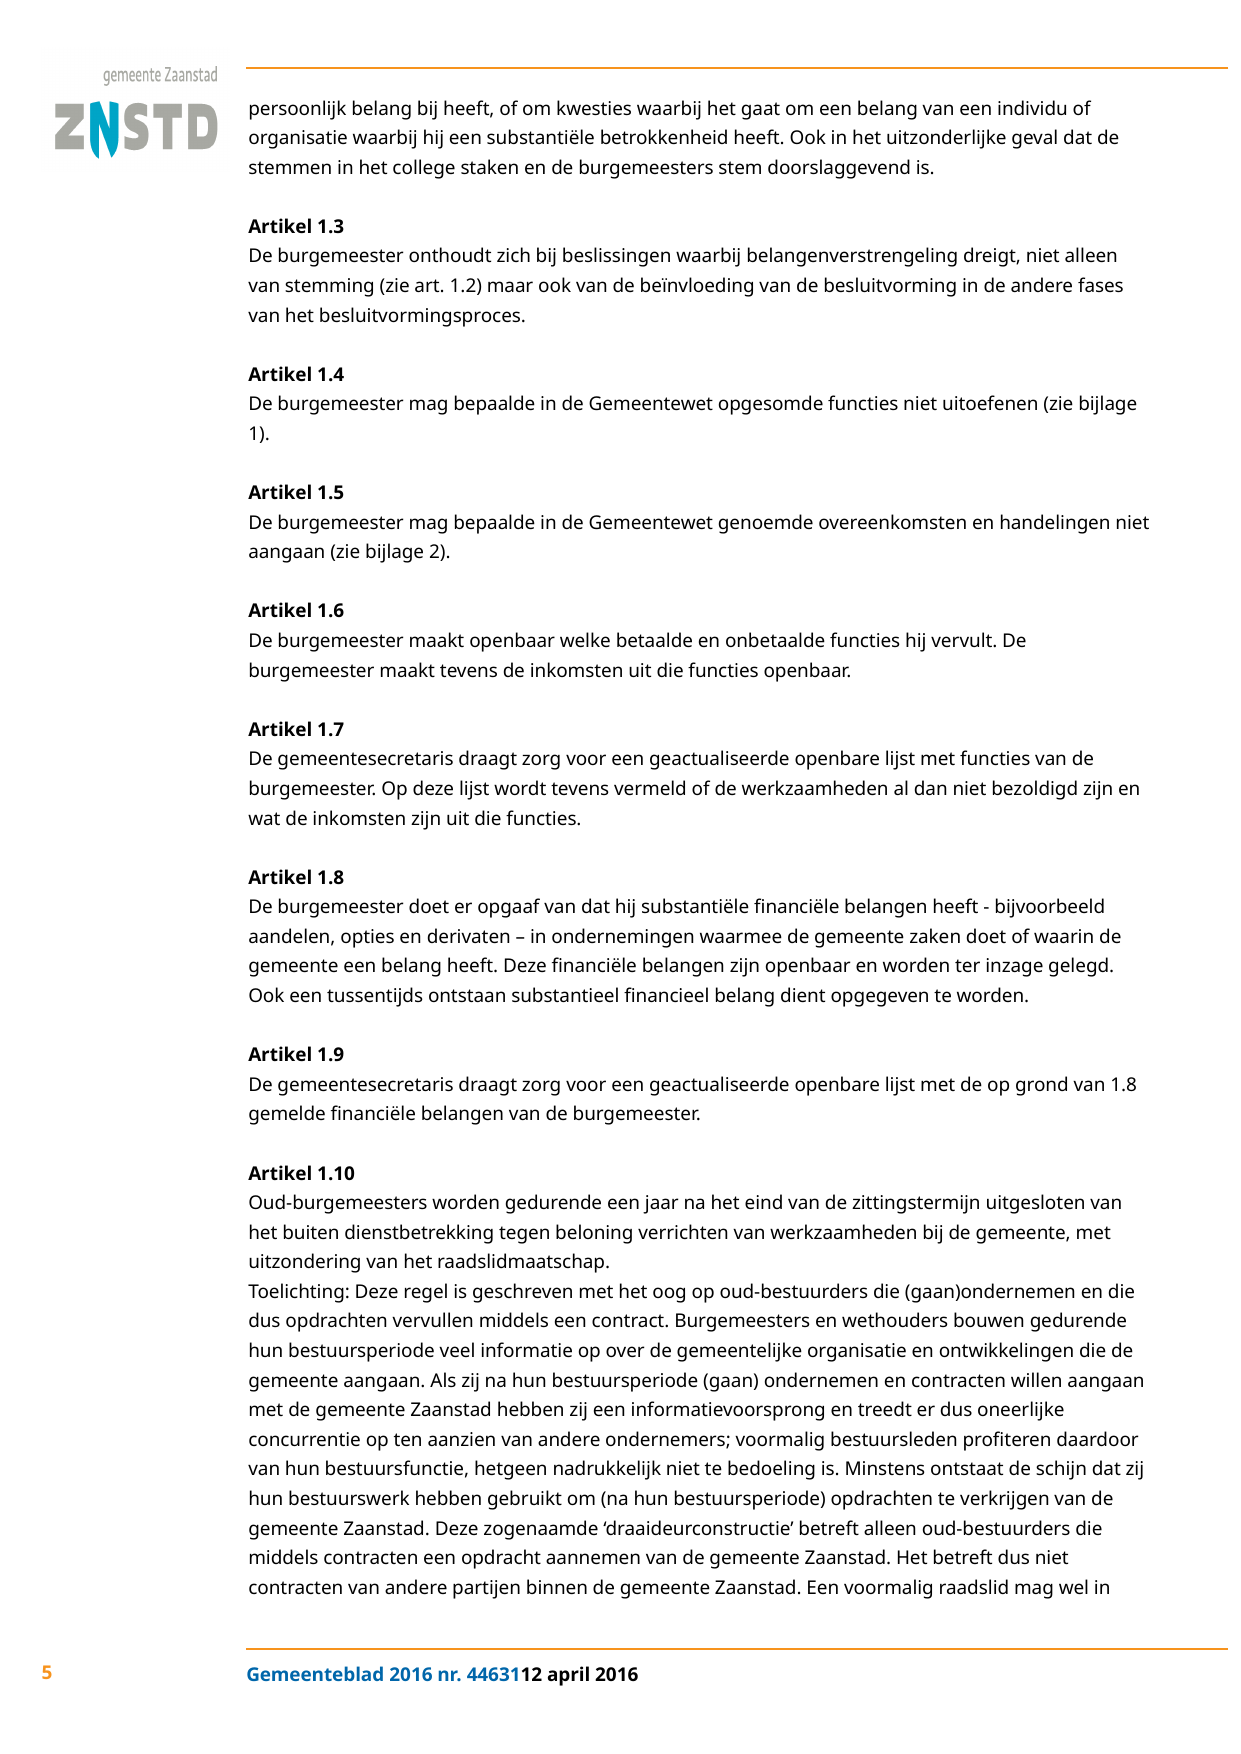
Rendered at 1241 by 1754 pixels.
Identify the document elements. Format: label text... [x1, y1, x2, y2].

text De burgemeester onthoudt zich bij beslissingen waarbij belangenverstrengeling dreigt, niet alleen van stemming (zie art. 1.2) maar ook van de beïnvloeding van de besluitvorming in de andere fases van het besluitvormingsproces. [248, 243, 1152, 328]
text De burgemeester mag bepaalde in de Gemeentewet genoemde overeenkomsten en handelingen niet aangaan (zie bijlage 2). [248, 509, 1152, 564]
text De gemeentesecretaris draagt zorg voor een geactualiseerde openbare lijst met functies van de burgemeester. Op deze lijst wordt tevens vermeld of de werkzaamheden al dan niet bezoldigd zijn en wat de inkomsten zijn uit die functies. [248, 746, 1152, 831]
picture [41, 47, 231, 172]
text persoonlijk belang bij heeft, of om kwesties waarbij het gaat om een belang van een individu of organisatie waarbij hij een substantiële betrokkenheid heeft. Ook in het uitzonderlijke geval dat de stemmen in het college staken en de burgemeesters stem doorslaggevend is. [248, 95, 1152, 180]
text De burgemeester mag bepaalde in de Gemeentewet opgesomde functies niet uitoefenen (zie bijlage 1). [248, 391, 1152, 446]
text Artikel 1.9 [248, 1041, 1152, 1067]
text De burgemeester doet er opgaaf van dat hij substantiële financiële belangen heeft - bijvoorbeeld aandelen, opties en derivaten – in ondernemingen waarmee de gemeente zaken doet of waarin de gemeente een belang heeft. Deze financiële belangen zijn openbaar en worden ter inzage gelegd. Ook een tussentijds ontstaan substantieel financieel belang dient opgegeven te worden. [248, 893, 1152, 1008]
text Artikel 1.8 [248, 864, 1152, 890]
text Oud-burgemeesters worden gedurende een jaar na het eind van de zittingstermijn uitgesloten van het buiten dienstbetrekking tegen beloning verrichten van werkzaamheden bij de gemeente, met uitzondering van het raadslidmaatschap. [248, 1189, 1152, 1274]
text De gemeentesecretaris draagt zorg voor een geactualiseerde openbare lijst met de op grond van 1.8 gemelde financiële belangen van de burgemeester. [248, 1071, 1152, 1126]
text Artikel 1.7 [248, 716, 1152, 742]
text Artikel 1.6 [248, 598, 1152, 623]
text Toelichting: Deze regel is geschreven met het oog op oud-bestuurders die (gaan)ondernemen en die dus opdrachten vervullen middels een contract. Burgemeesters en wethouders bouwen gedurende hun bestuursperiode veel informatie op over de gemeentelijke organisatie en ontwikkelingen die de gemeente aangaan. Als zij na hun bestuursperiode (gaan) ondernemen en contracten willen aangaan met de gemeente Zaanstad hebben zij een informatievoorsprong en treedt er dus oneerlijke concurrentie op ten aanzien van andere ondernemers; voormalig bestuursleden profiteren daardoor van hun bestuursfunctie, hetgeen nadrukkelijk niet te bedoeling is. Minstens ontstaat de schijn dat zij hun bestuurswerk hebben gebruikt om (na hun bestuursperiode) opdrachten te verkrijgen van de gemeente Zaanstad. Deze zogenaamde ‘draaideurconstructie’ betreft alleen oud-bestuurders die middels contracten een opdracht aannemen van de gemeente Zaanstad. Het betreft dus niet contracten van andere partijen binnen de gemeente Zaanstad. Een voormalig raadslid mag wel in [248, 1278, 1152, 1600]
text Artikel 1.3 [248, 213, 1152, 239]
text Artikel 1.10 [248, 1160, 1152, 1186]
text De burgemeester maakt openbaar welke betaalde en onbetaalde functies hij vervult. De burgemeester maakt tevens de inkomsten uit die functies openbaar. [248, 627, 1152, 683]
text Artikel 1.4 [248, 361, 1152, 387]
text Artikel 1.5 [248, 479, 1152, 505]
